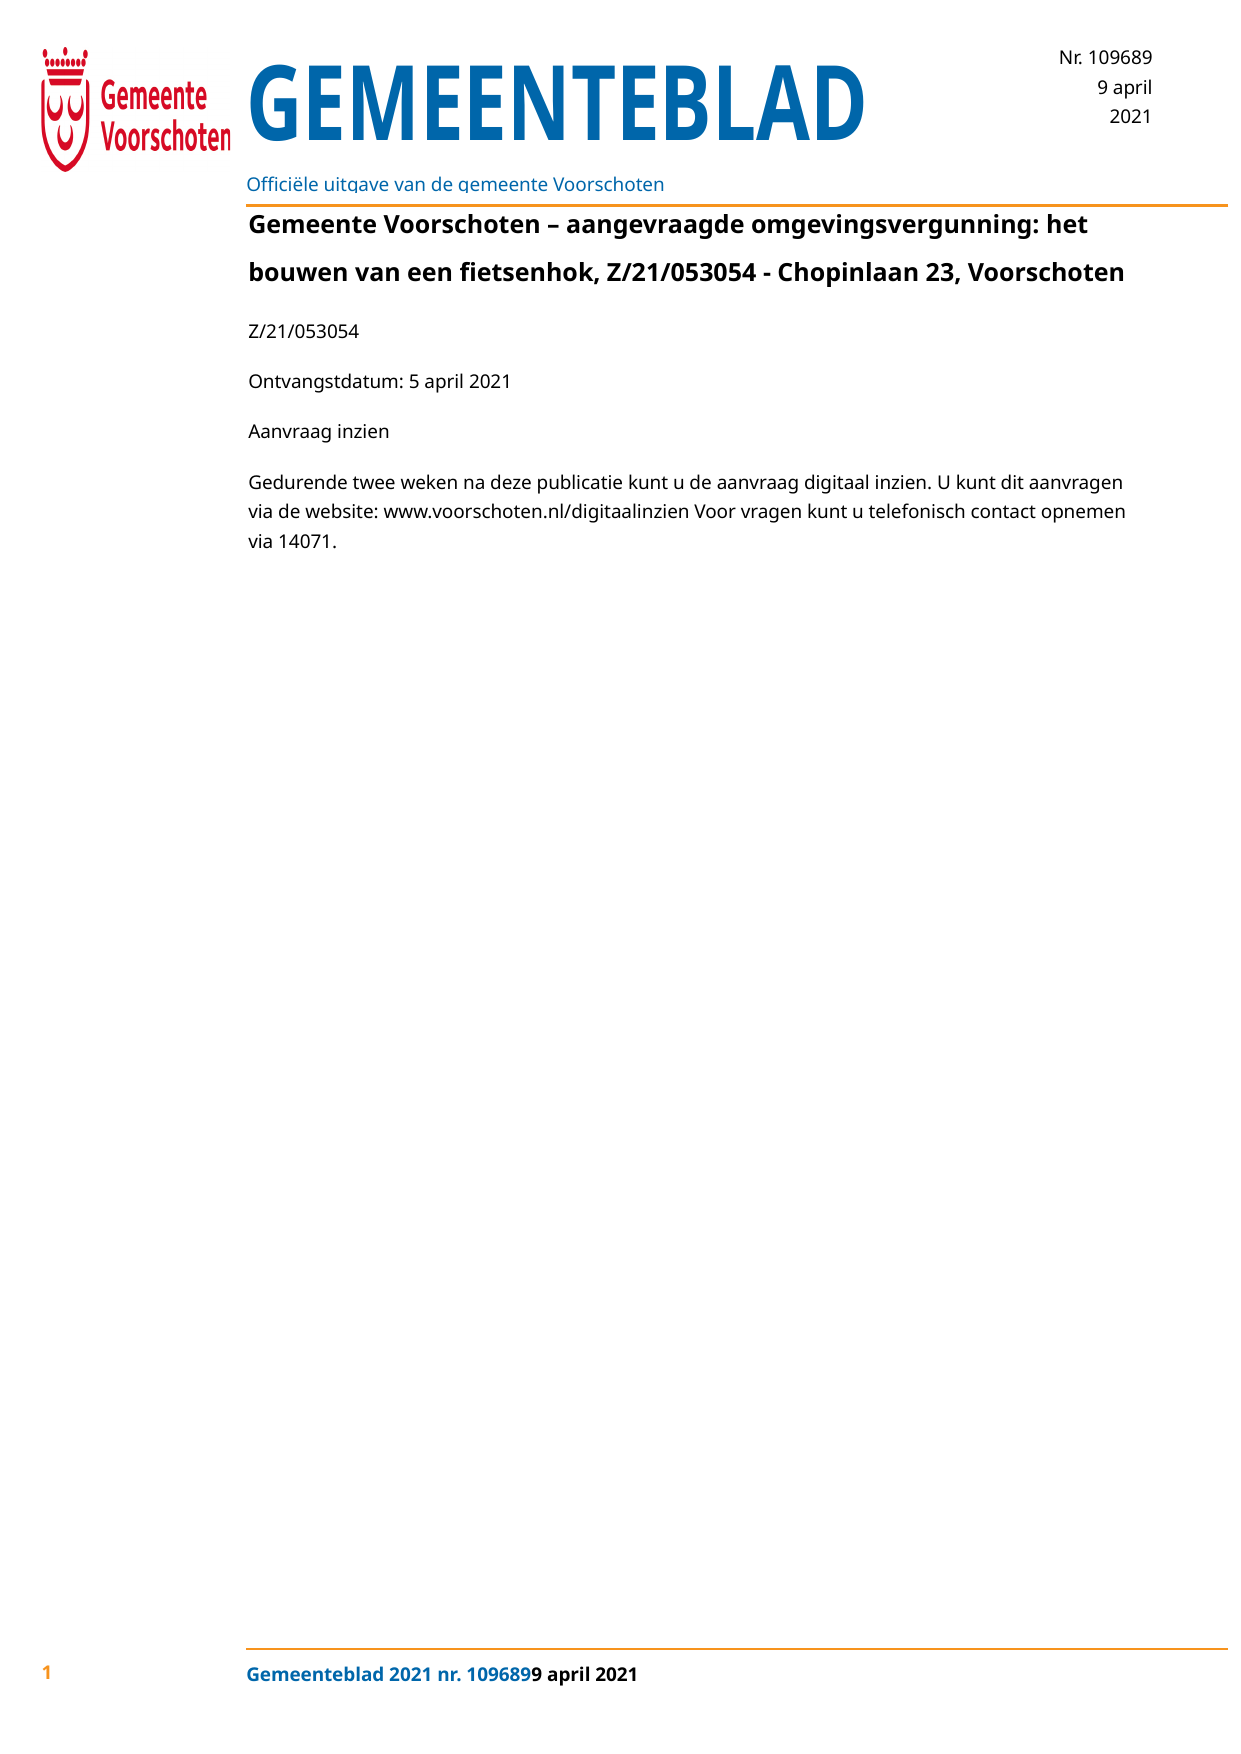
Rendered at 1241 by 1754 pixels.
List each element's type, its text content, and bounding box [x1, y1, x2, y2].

text Gedurende twee weken na deze publicatie kunt u de aanvraag digitaal inzien. U kunt dit aanvragen via de website: www.voorschoten.nl/digitaalinzien Voor vragen kunt u telefonisch contact opnemen via 14071. [248, 469, 1152, 554]
text Aanvraag inzien [248, 419, 1152, 444]
text Z/21/053054 [248, 318, 1152, 344]
text Ontvangstdatum: 5 april 2021 [248, 368, 1152, 394]
text Gemeente Voorschoten – aangevraagde omgevingsvergunning: het bouwen van een fietsenhok, Z/21/053054 - Chopinlaan 23, Voorschoten [248, 207, 1152, 288]
picture [41, 47, 231, 172]
